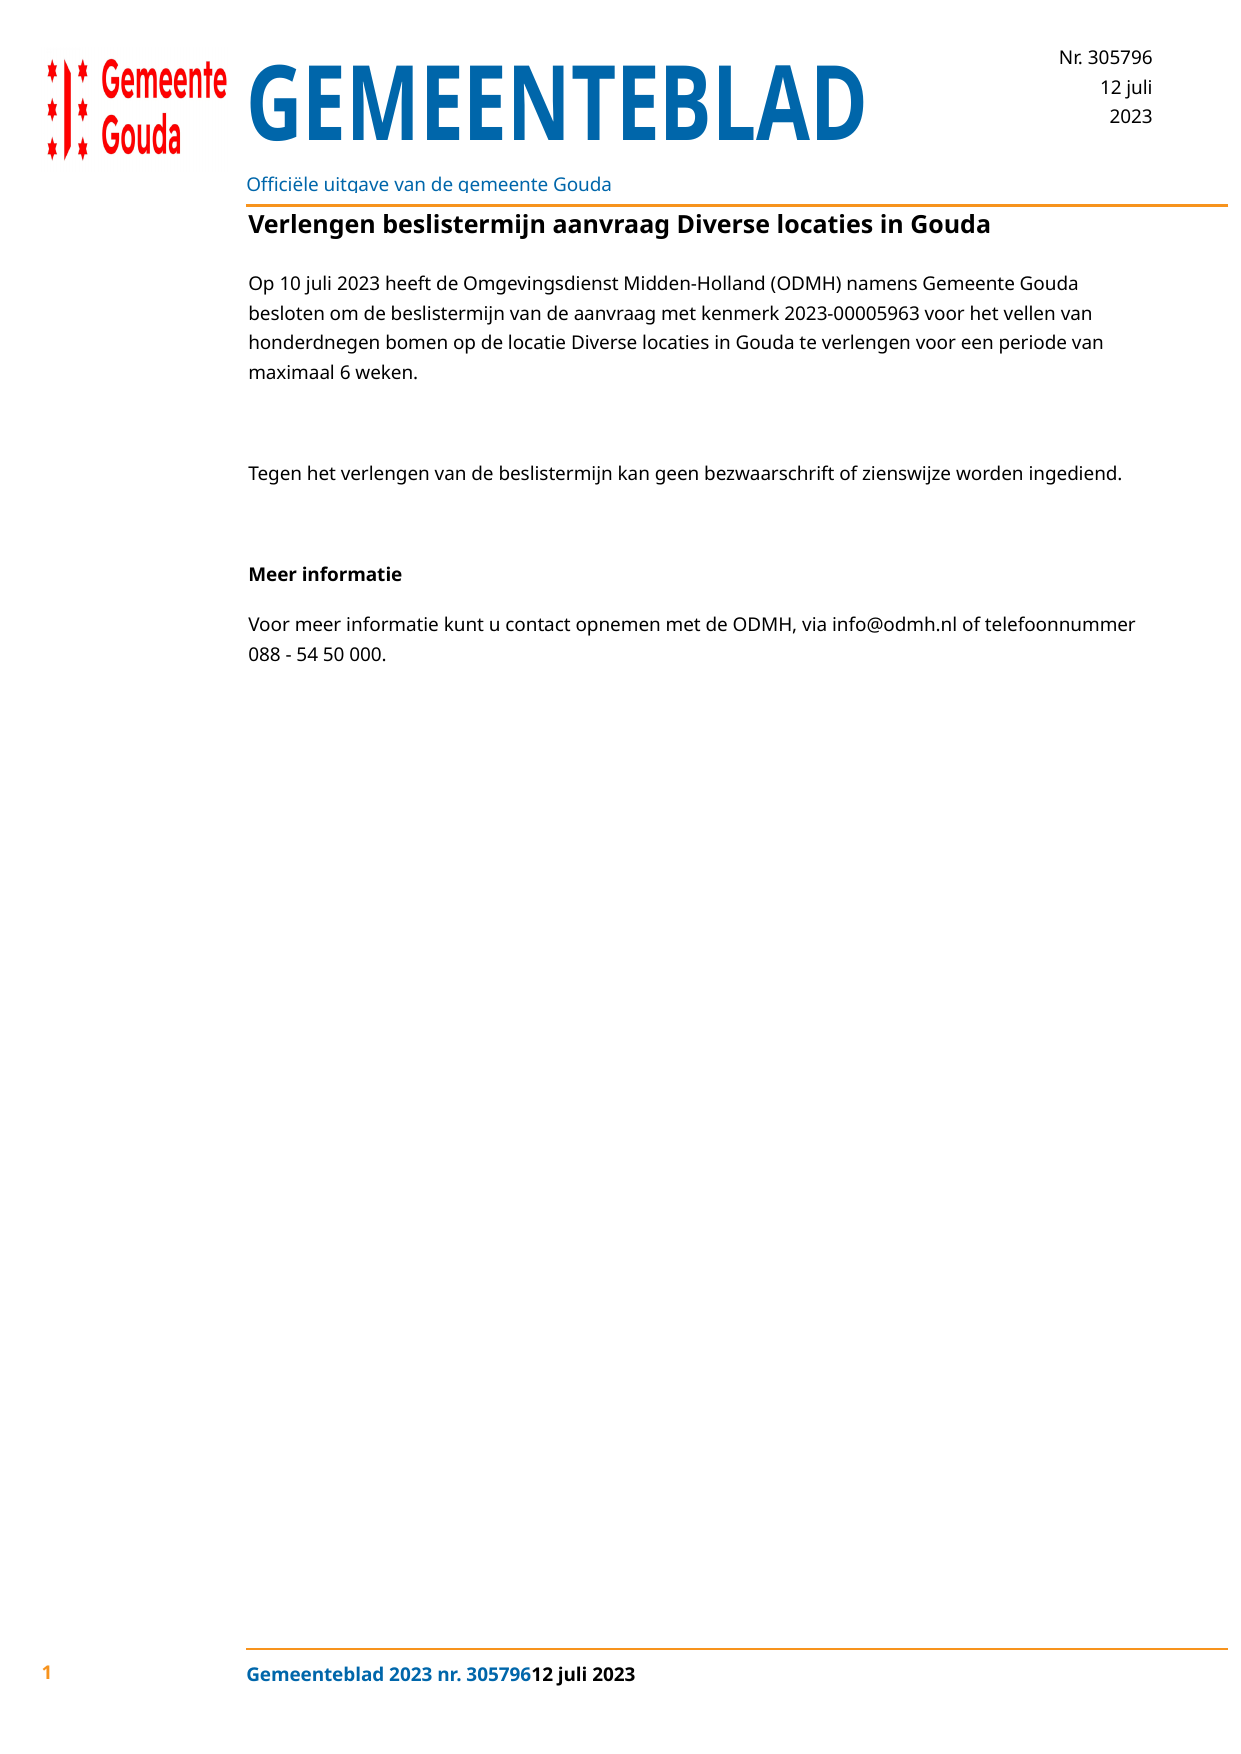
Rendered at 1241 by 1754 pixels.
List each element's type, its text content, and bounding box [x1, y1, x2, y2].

picture [41, 47, 231, 172]
text Meer informatie [248, 561, 1152, 586]
text Voor meer informatie kunt u contact opnemen met de ODMH, via info@odmh.nl of telefoonnummer 088 - 54 50 000. [248, 611, 1152, 666]
text Op 10 juli 2023 heeft de Omgevingsdienst Midden-Holland (ODMH) namens Gemeente Gouda besloten om de beslistermijn van de aanvraag met kenmerk 2023-00005963 voor het vellen van honderdnegen bomen op de locatie Diverse locaties in Gouda te verlengen voor een periode van maximaal 6 weken. [248, 270, 1152, 385]
text Verlengen beslistermijn aanvraag Diverse locaties in Gouda [248, 207, 1152, 241]
text Tegen het verlengen van de beslistermijn kan geen bezwaarschrift of zienswijze worden ingediend. [248, 460, 1152, 486]
